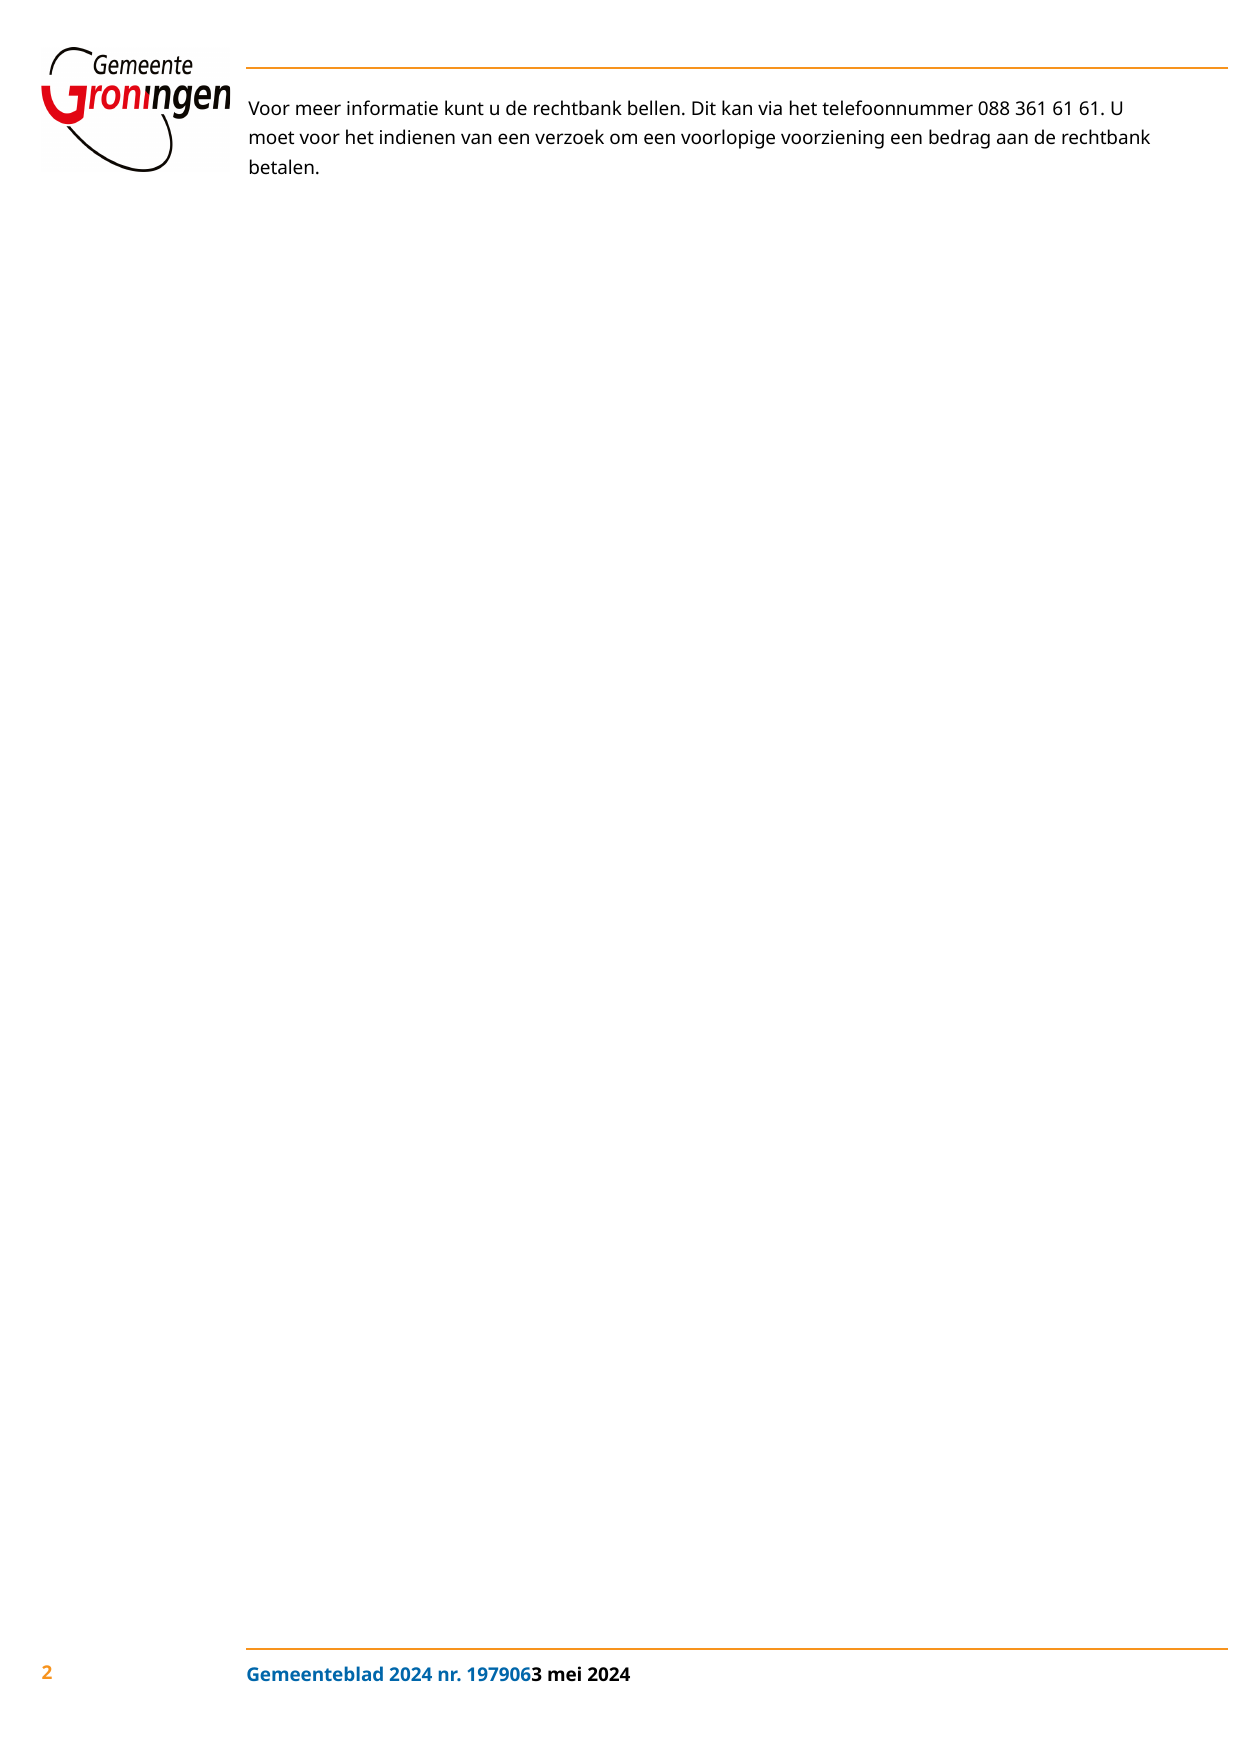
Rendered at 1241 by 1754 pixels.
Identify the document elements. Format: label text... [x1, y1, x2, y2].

picture [41, 47, 231, 172]
text Voor meer informatie kunt u de rechtbank bellen. Dit kan via het telefoonnummer 088 361 61 61. U moet voor het indienen van een verzoek om een voorlopige voorziening een bedrag aan de rechtbank betalen. [248, 95, 1152, 180]
